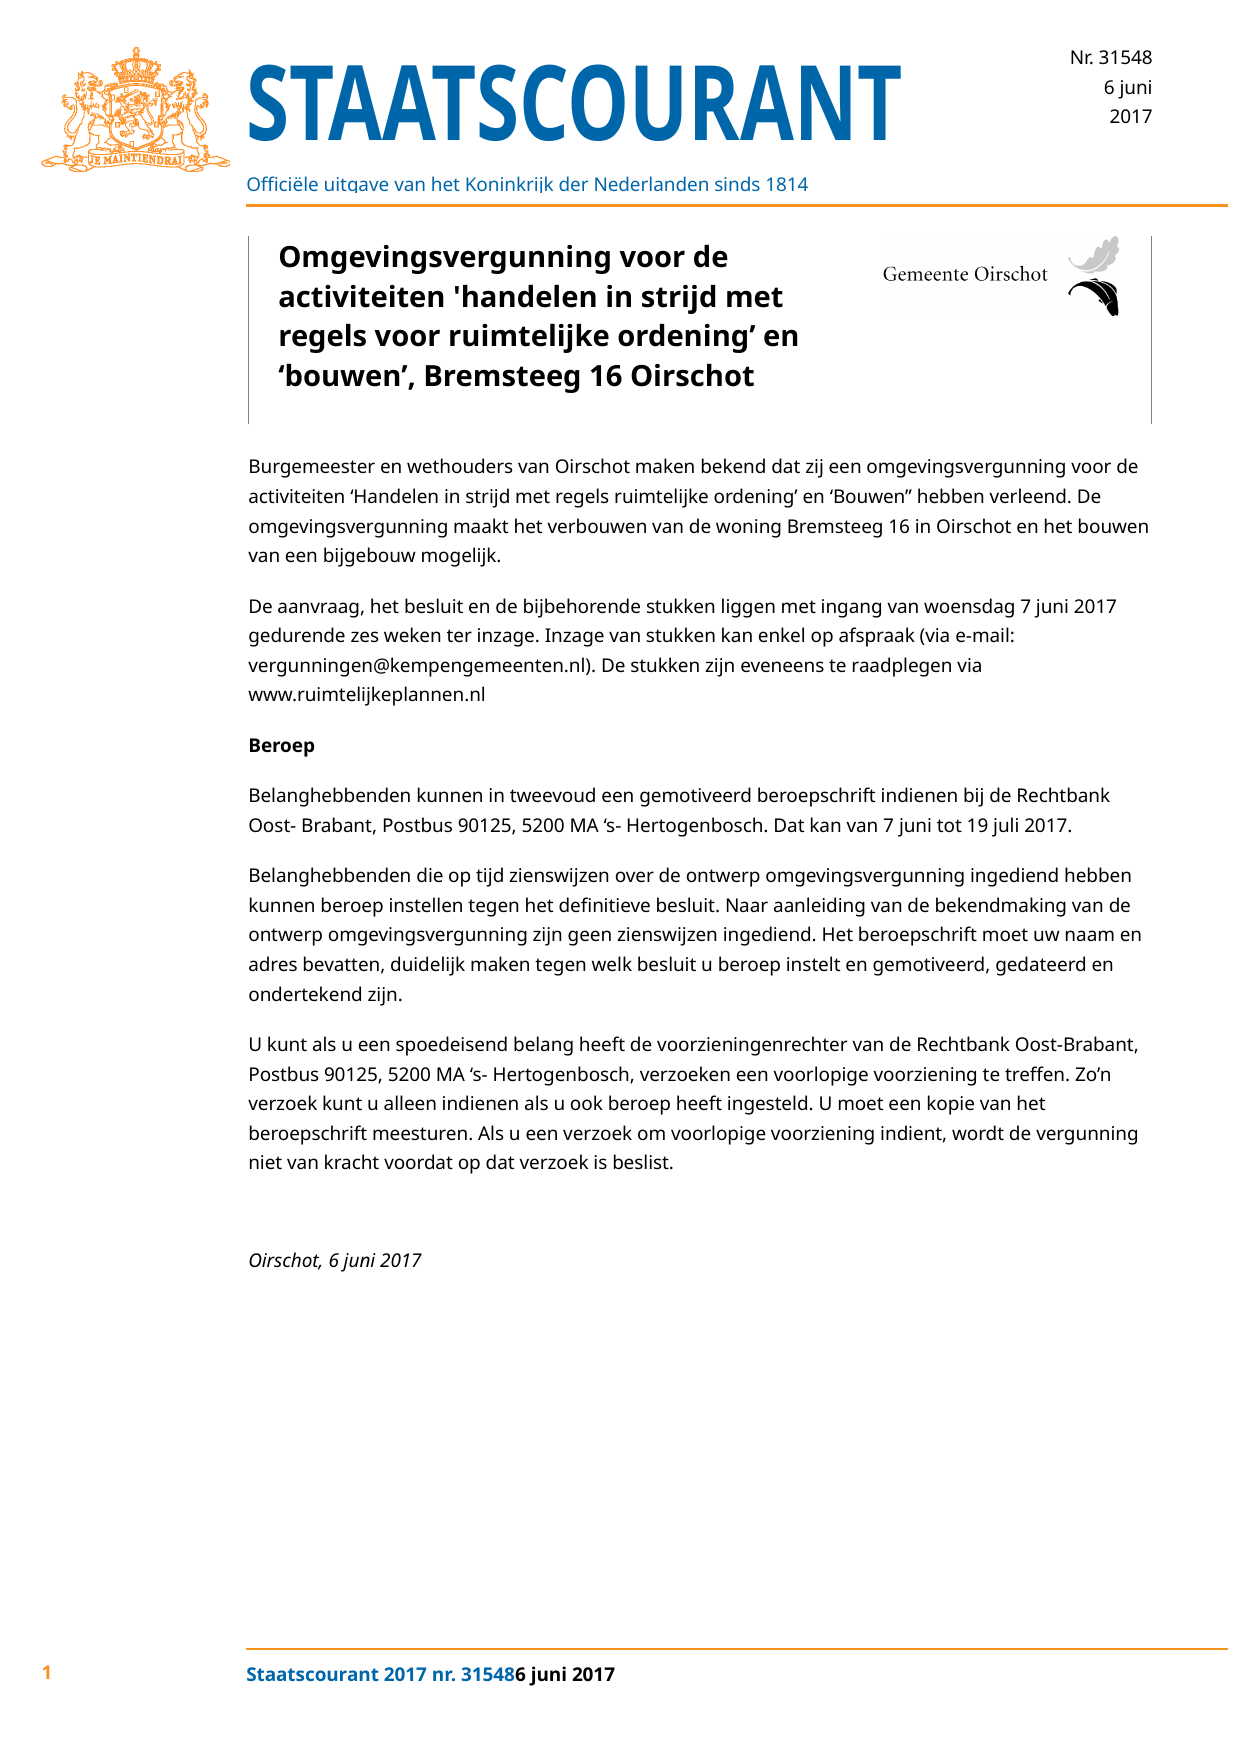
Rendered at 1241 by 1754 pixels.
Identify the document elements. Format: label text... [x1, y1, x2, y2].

text Beroep [248, 732, 1152, 758]
picture [882, 236, 1119, 316]
text U kunt als u een spoedeisend belang heeft de voorzieningenrechter van de Rechtbank Oost-Brabant, Postbus 90125, 5200 MA ‘s- Hertogenbosch, verzoeken een voorlopige voorziening te treffen. Zo’n verzoek kunt u alleen indienen als u ook beroep heeft ingesteld. U moet een kopie van het beroepschrift meesturen. Als u een verzoek om voorlopige voorziening indient, wordt de vergunning niet van kracht voordat op dat verzoek is beslist. [248, 1031, 1152, 1175]
table_header [850, 236, 1151, 424]
text Oirschot, 6 juni 2017 [248, 1248, 1152, 1273]
text Burgemeester en wethouders van Oirschot maken bekend dat zij een omgevingsvergunning voor de activiteiten ‘Handelen in strijd met regels ruimtelijke ordening’ en ‘Bouwen” hebben verleend. De omgevingsvergunning maakt het verbouwen van de woning Bremsteeg 16 in Oirschot en het bouwen van een bijgebouw mogelijk. [248, 454, 1152, 568]
text Belanghebbenden kunnen in tweevoud een gemotiveerd beroepschrift indienen bij de Rechtbank Oost- Brabant, Postbus 90125, 5200 MA ‘s- Hertogenbosch. Dat kan van 7 juni tot 19 juli 2017. [248, 782, 1152, 838]
picture [41, 47, 231, 172]
text Belanghebbenden die op tijd zienswijzen over de ontwerp omgevingsvergunning ingediend hebben kunnen beroep instellen tegen het definitieve besluit. Naar aanleiding van de bekendmaking van de ontwerp omgevingsvergunning zijn geen zienswijzen ingediend. Het beroepschrift moet uw naam en adres bevatten, duidelijk maken tegen welk besluit u beroep instelt en gemotiveerd, gedateerd en ondertekend zijn. [248, 862, 1152, 1006]
table_header Omgevingsvergunning voor de activiteiten 'handelen in strijd met regels voor ruimtelijke ordening’ en ‘bouwen’, Bremsteeg 16 Oirschot [249, 236, 850, 424]
text De aanvraag, het besluit en de bijbehorende stukken liggen met ingang van woensdag 7 juni 2017 gedurende zes weken ter inzage. Inzage van stukken kan enkel op afspraak (via e-mail: vergunningen@kempengemeenten.nl). De stukken zijn eveneens te raadplegen via www.ruimtelijkeplannen.nl [248, 593, 1152, 707]
